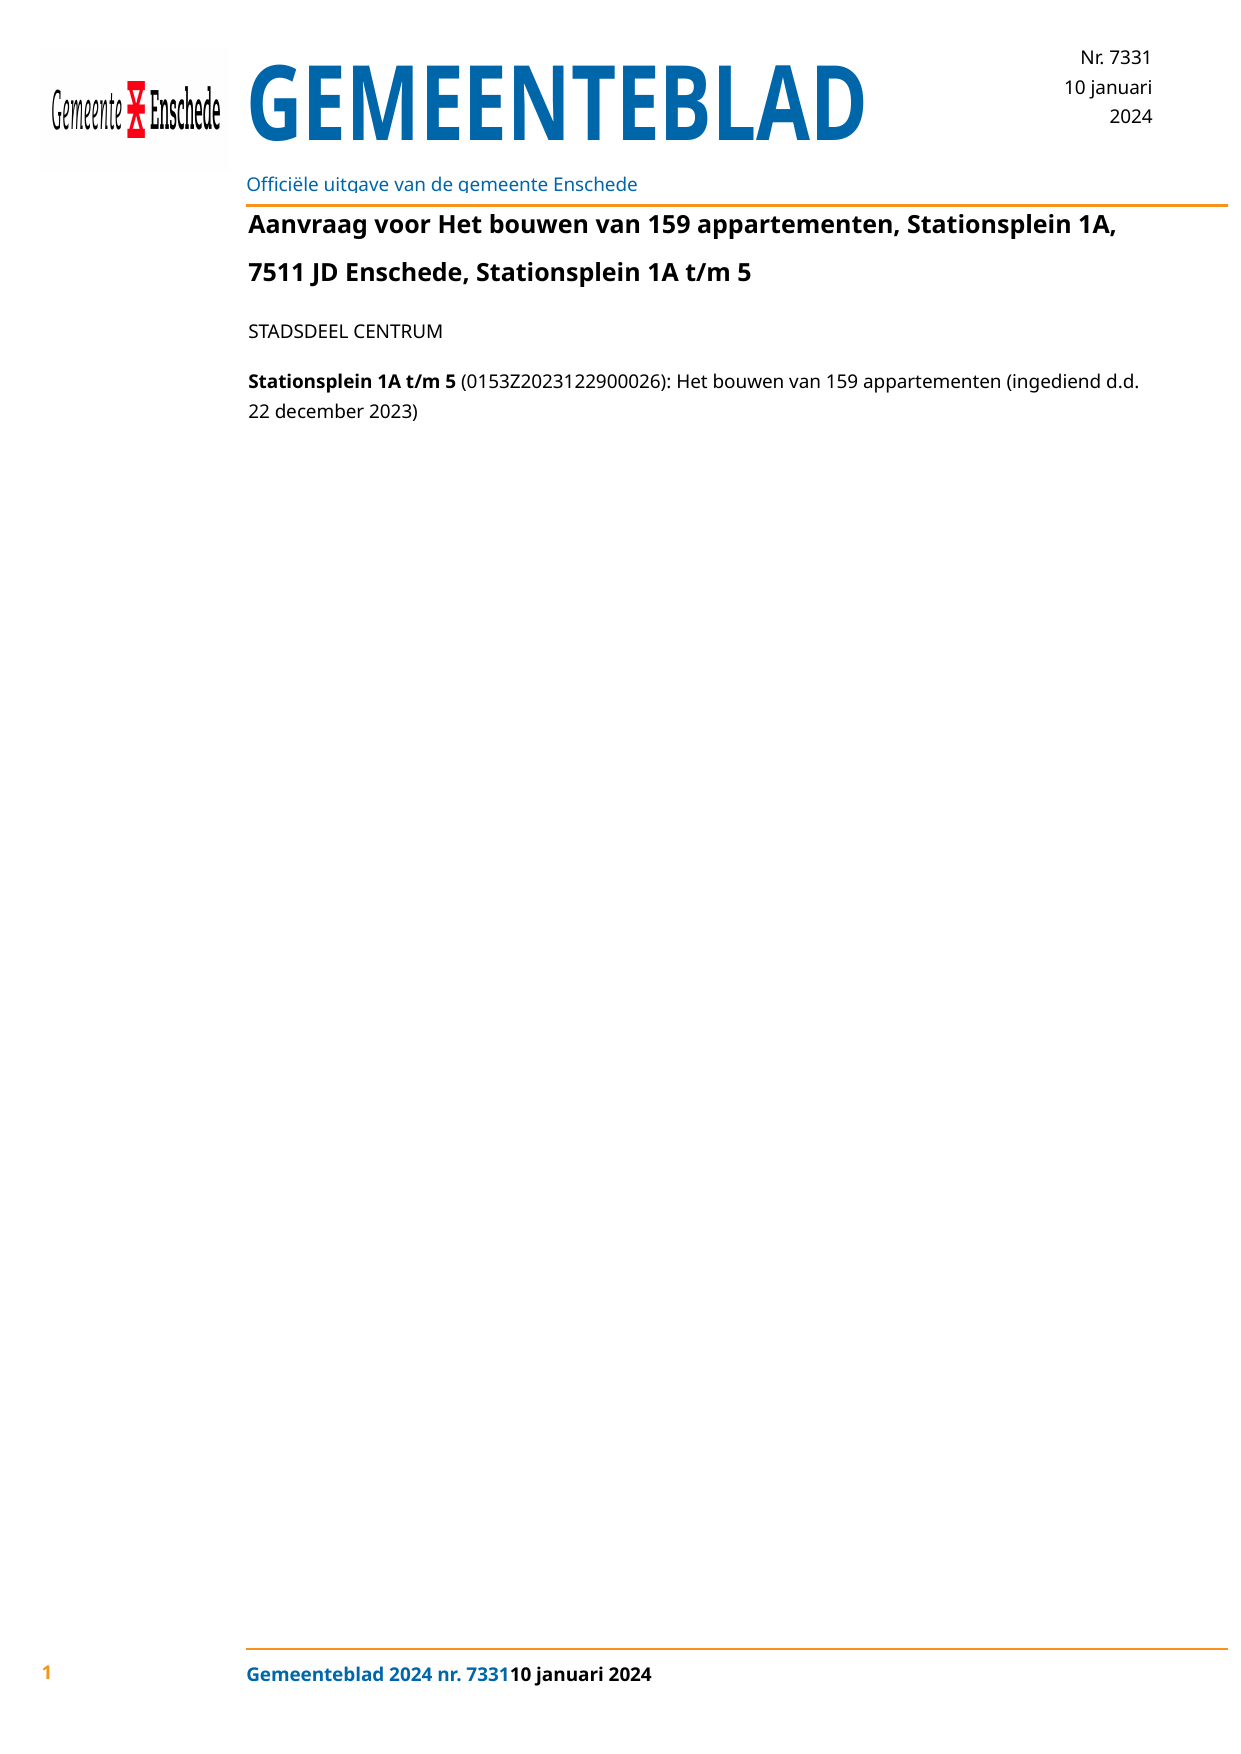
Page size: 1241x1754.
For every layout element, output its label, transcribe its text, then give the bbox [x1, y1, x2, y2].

text Aanvraag voor Het bouwen van 159 appartementen, Stationsplein 1A, 7511 JD Enschede, Stationsplein 1A t/m 5 [248, 207, 1152, 288]
picture [41, 47, 231, 172]
text Stationsplein 1A t/m 5 (0153Z2023122900026): Het bouwen van 159 appartementen (ingediend d.d. 22 december 2023) [248, 368, 1152, 424]
text STADSDEEL CENTRUM [248, 318, 1152, 344]
